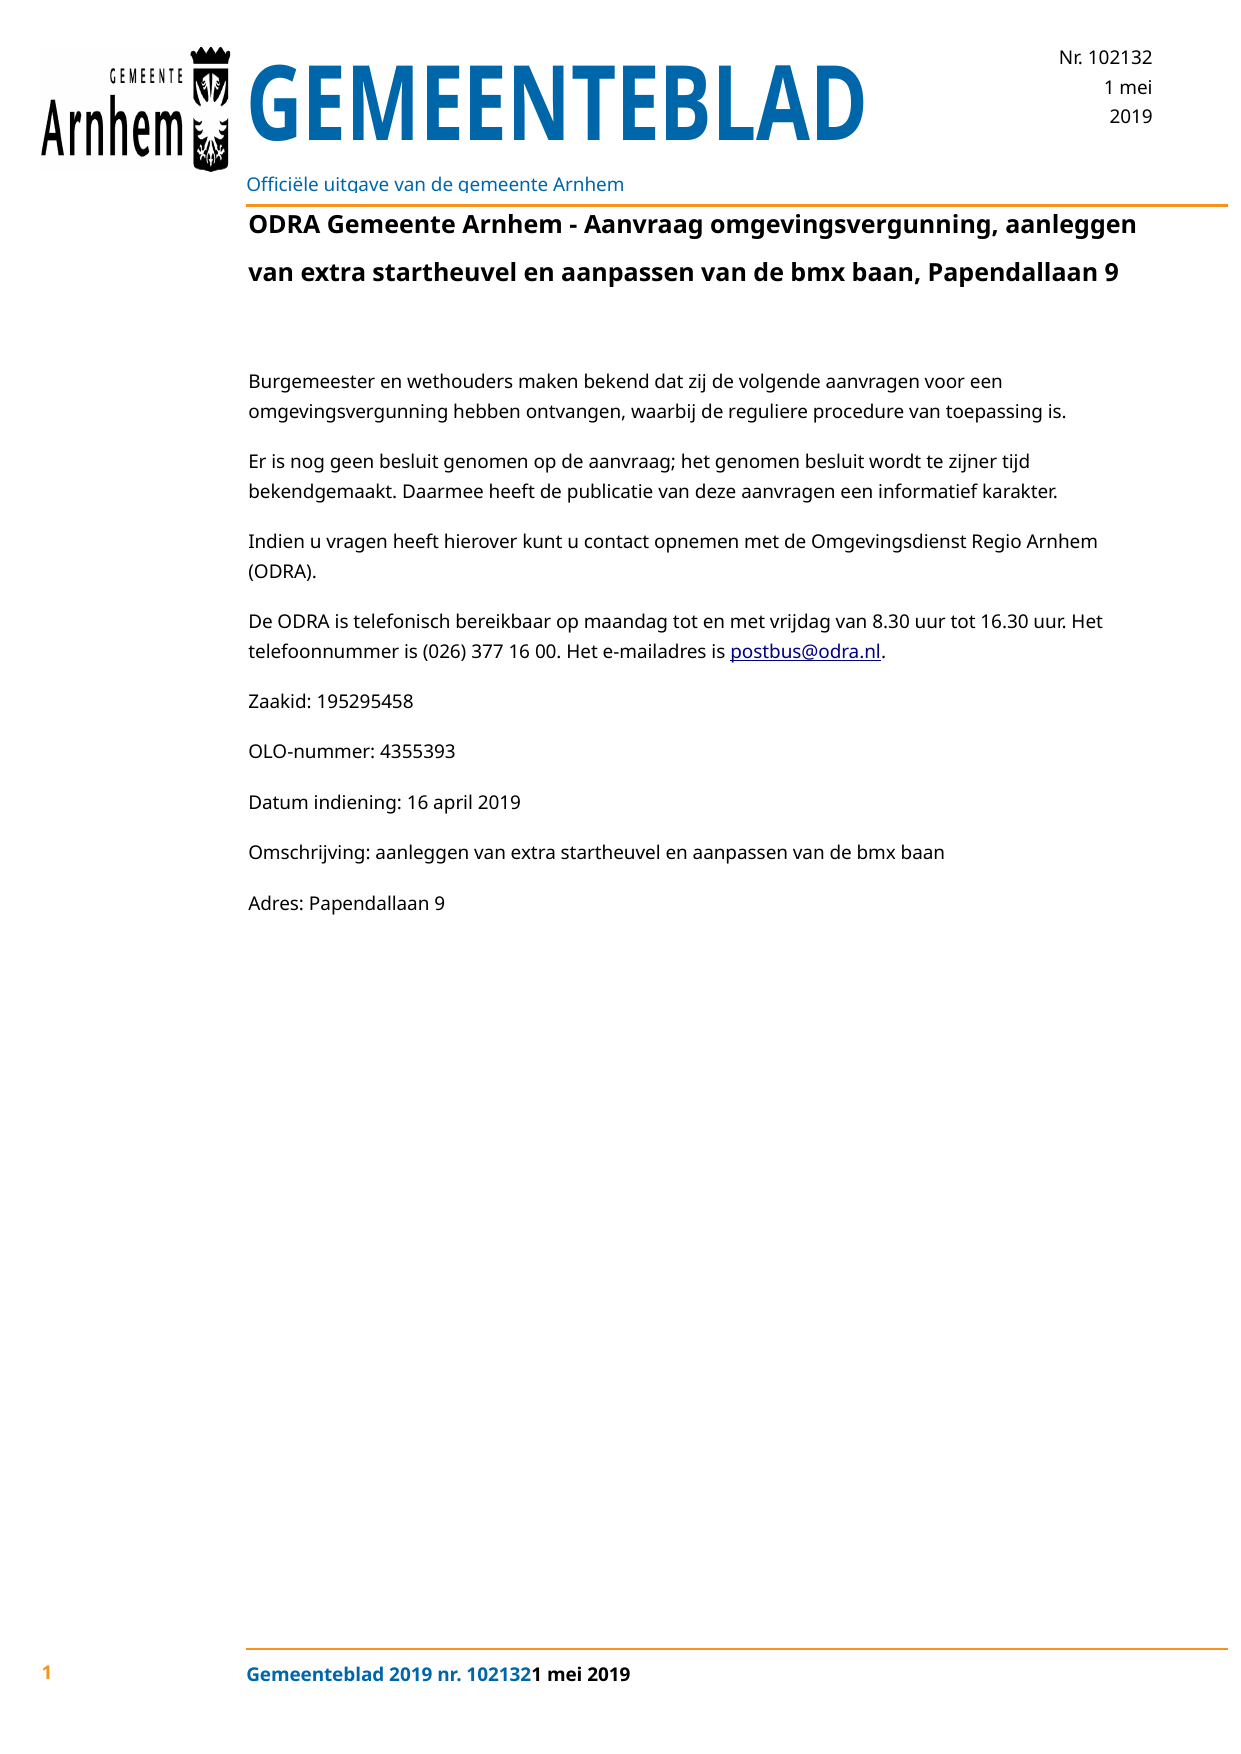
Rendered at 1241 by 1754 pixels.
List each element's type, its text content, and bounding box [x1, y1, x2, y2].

text Adres: Papendallaan 9 [248, 890, 1152, 916]
text Zaakid: 195295458 [248, 688, 1152, 714]
text ODRA Gemeente Arnhem - Aanvraag omgevingsvergunning, aanleggen van extra startheuvel en aanpassen van de bmx baan, Papendallaan 9 [248, 207, 1152, 288]
text Burgemeester en wethouders maken bekend dat zij de volgende aanvragen voor een omgevingsvergunning hebben ontvangen, waarbij de reguliere procedure van toepassing is. [248, 368, 1152, 424]
text OLO-nummer: 4355393 [248, 739, 1152, 764]
text Datum indiening: 16 april 2019 [248, 789, 1152, 815]
picture [41, 47, 231, 172]
text Indien u vragen heeft hierover kunt u contact opnemen met de Omgevingsdienst Regio Arnhem (ODRA). [248, 528, 1152, 584]
text Omschrijving: aanleggen van extra startheuvel en aanpassen van de bmx baan [248, 839, 1152, 865]
text De ODRA is telefonisch bereikbaar op maandag tot en met vrijdag van 8.30 uur tot 16.30 uur. Het telefoonnummer is (026) 377 16 00. Het e-mailadres is postbus@odra.nl. [248, 608, 1152, 664]
text Er is nog geen besluit genomen op de aanvraag; het genomen besluit wordt te zijner tijd bekendgemaakt. Daarmee heeft de publicatie van deze aanvragen een informatief karakter. [248, 448, 1152, 504]
